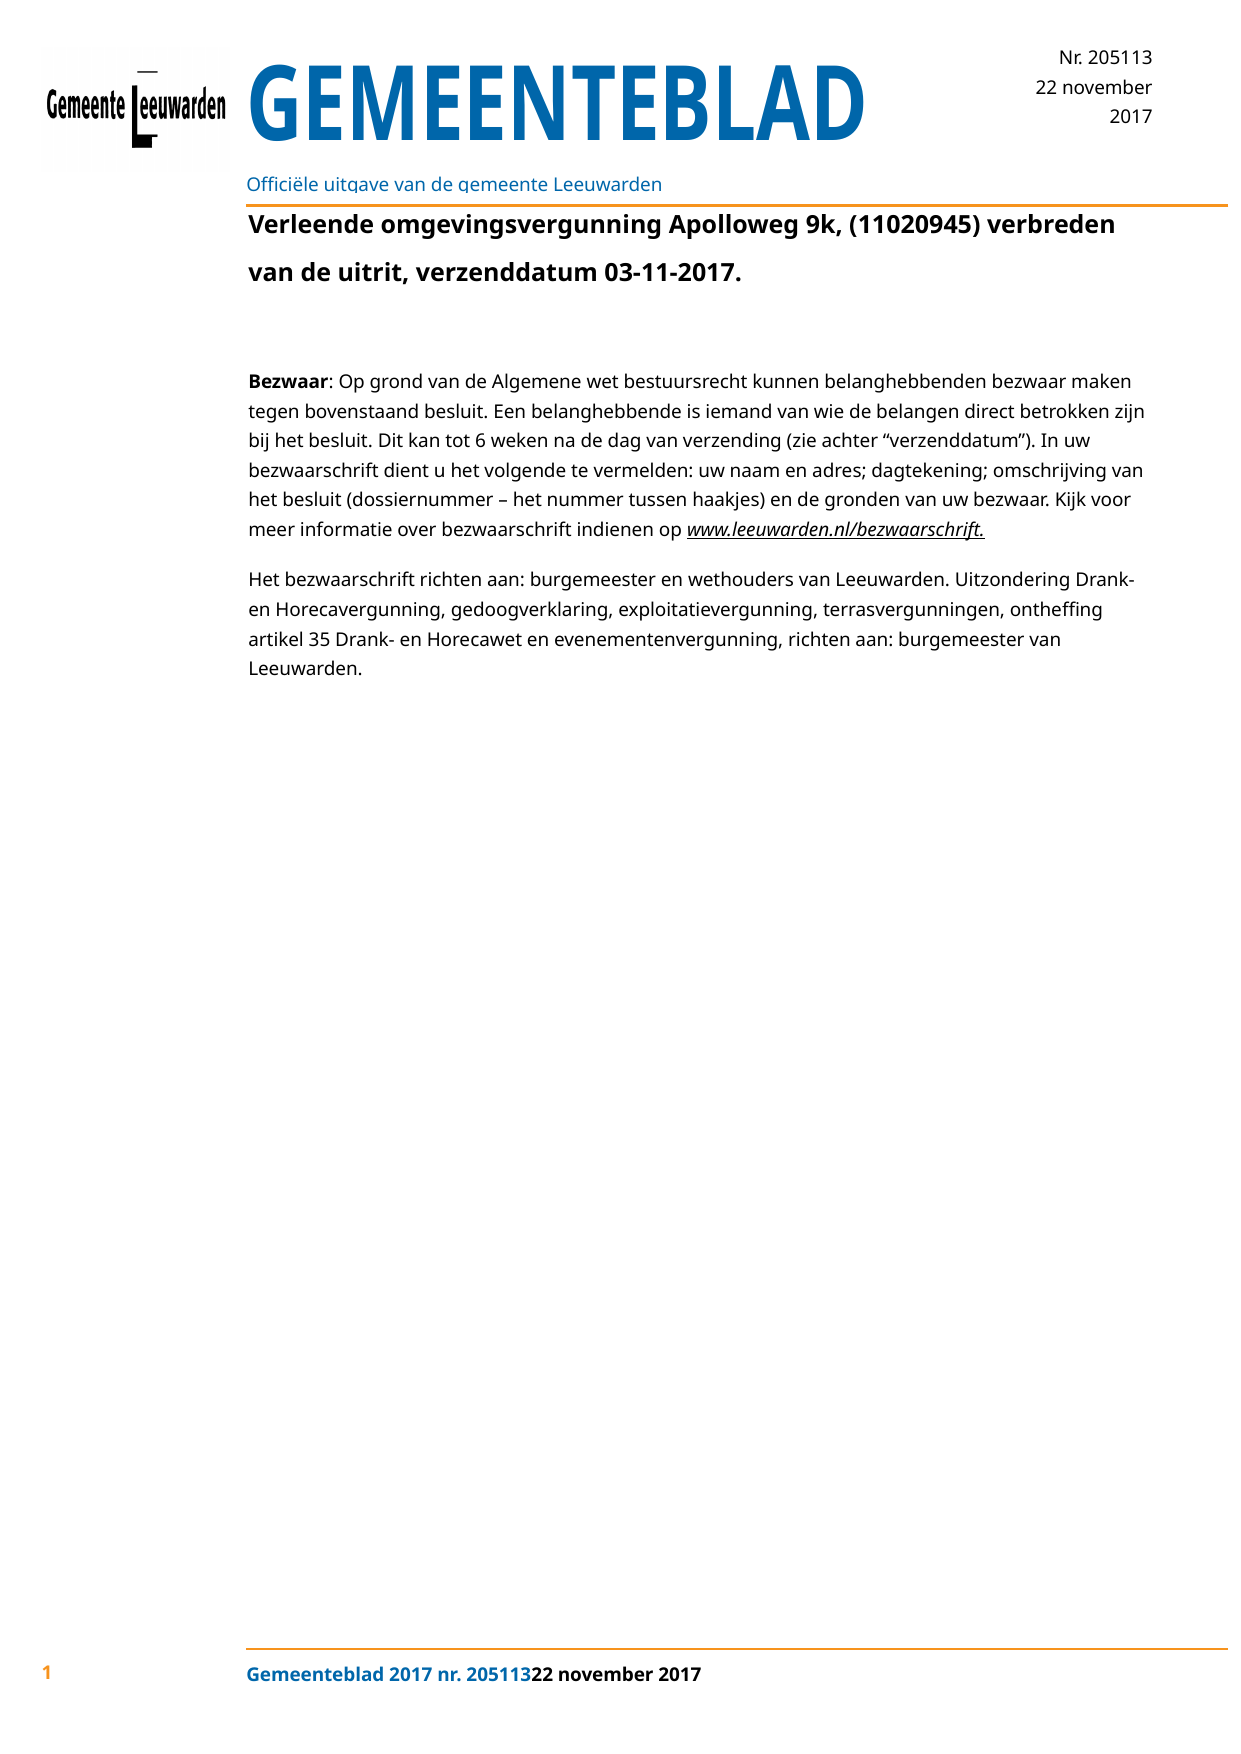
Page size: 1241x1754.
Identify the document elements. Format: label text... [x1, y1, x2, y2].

picture [41, 47, 231, 172]
text Verleende omgevingsvergunning Apolloweg 9k, (11020945) verbreden van de uitrit, verzenddatum 03-11-2017. [248, 207, 1152, 288]
text Bezwaar: Op grond van de Algemene wet bestuursrecht kunnen belanghebbenden bezwaar maken tegen bovenstaand besluit. Een belanghebbende is iemand van wie de belangen direct betrokken zijn bij het besluit. Dit kan tot 6 weken na de dag van verzending (zie achter “verzenddatum”). In uw bezwaarschrift dient u het volgende te vermelden: uw naam en adres; dagtekening; omschrijving van het besluit (dossiernummer – het nummer tussen haakjes) en de gronden van uw bezwaar. Kijk voor meer informatie over bezwaarschrift indienen op www.leeuwarden.nl/bezwaarschrift. [248, 368, 1152, 542]
text Het bezwaarschrift richten aan: burgemeester en wethouders van Leeuwarden. Uitzondering Drank- en Horecavergunning, gedoogverklaring, exploitatievergunning, terrasvergunningen, ontheffing artikel 35 Drank- en Horecawet en evenementenvergunning, richten aan: burgemeester van Leeuwarden. [248, 567, 1152, 681]
